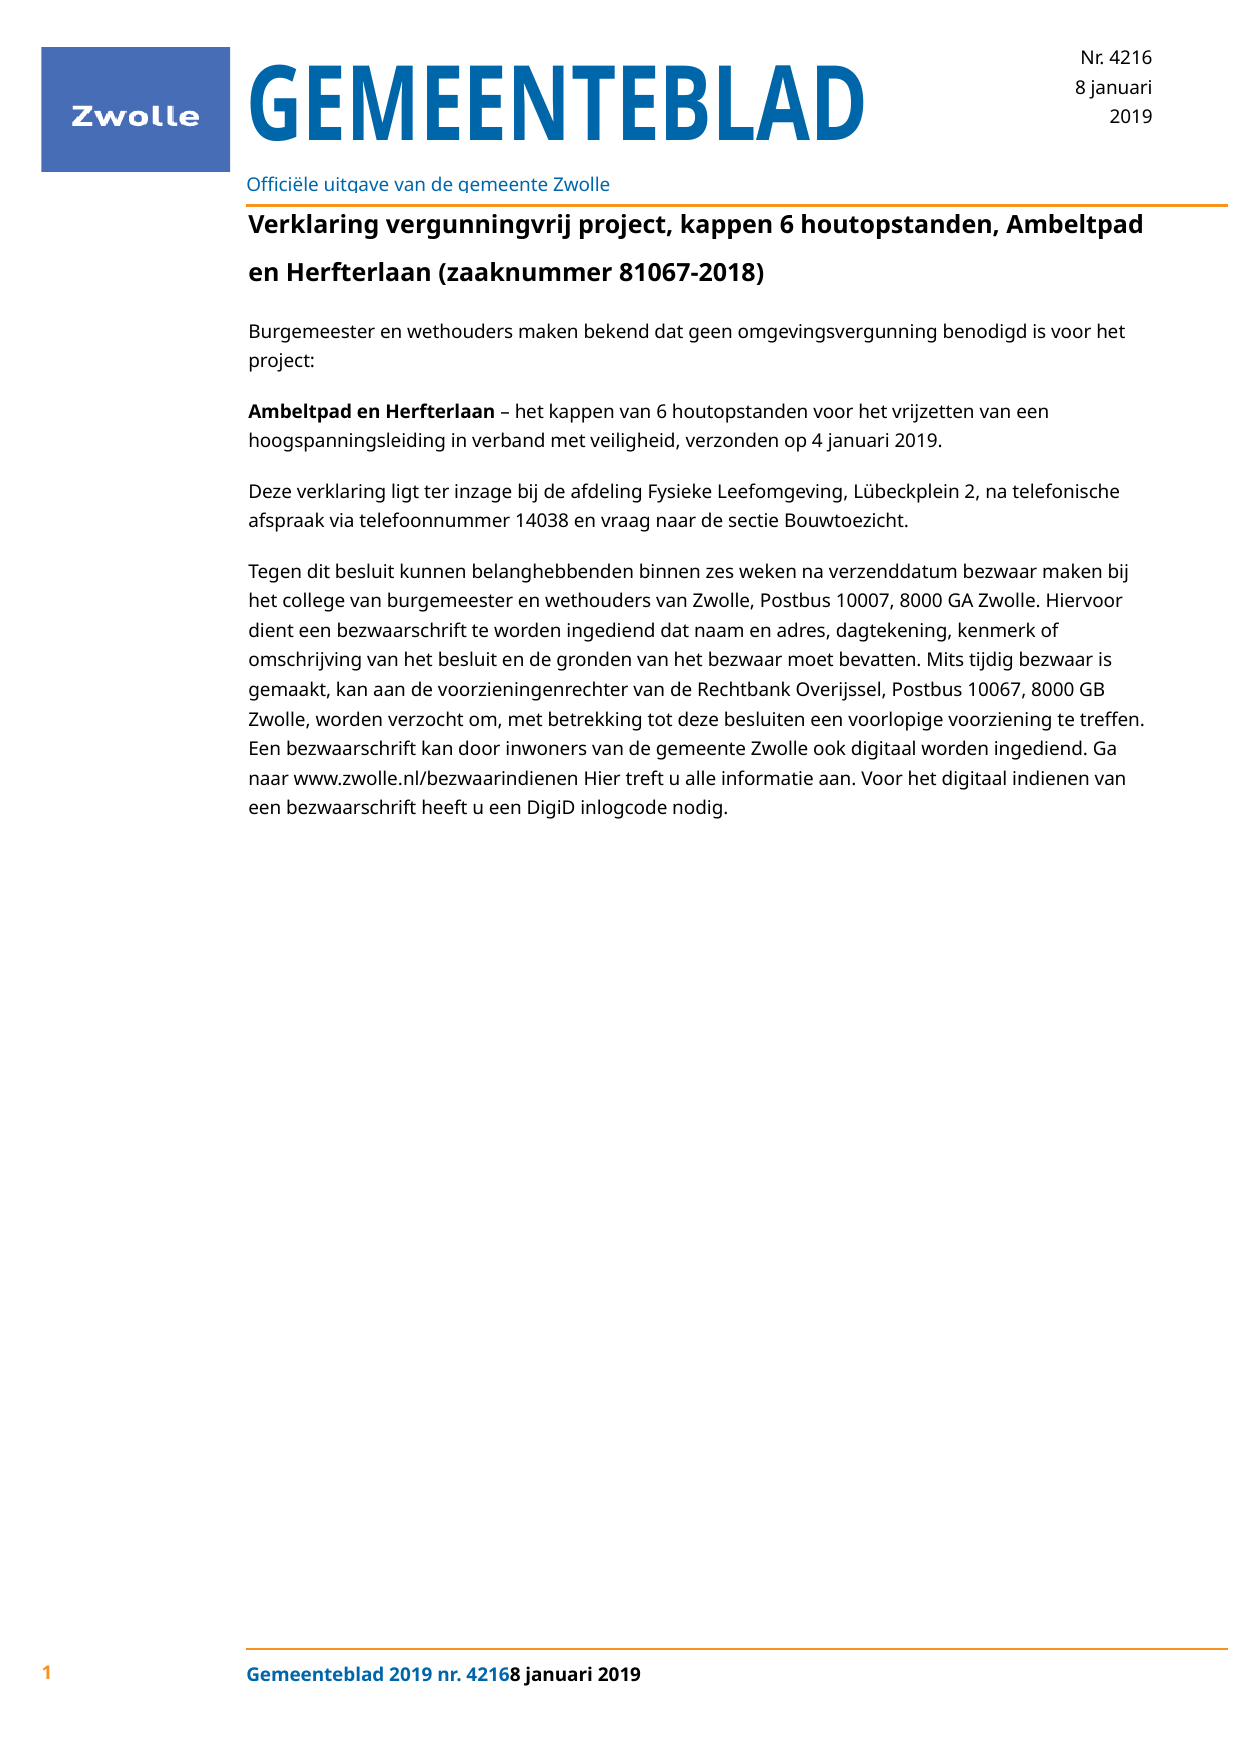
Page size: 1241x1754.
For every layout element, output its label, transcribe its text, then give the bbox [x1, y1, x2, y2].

text Deze verklaring ligt ter inzage bij de afdeling Fysieke Leefomgeving, Lübeckplein 2, na telefonische afspraak via telefoonnummer 14038 en vraag naar de sectie Bouwtoezicht. [248, 478, 1152, 533]
text Tegen dit besluit kunnen belanghebbenden binnen zes weken na verzenddatum bezwaar maken bij het college van burgemeester en wethouders van Zwolle, Postbus 10007, 8000 GA Zwolle. Hiervoor dient een bezwaarschrift te worden ingediend dat naam en adres, dagtekening, kenmerk of omschrijving van het besluit en de gronden van het bezwaar moet bevatten. Mits tijdig bezwaar is gemaakt, kan aan de voorzieningenrechter van de Rechtbank Overijssel, Postbus 10067, 8000 GB Zwolle, worden verzocht om, met betrekking tot deze besluiten een voorlopige voorziening te treffen. Een bezwaarschrift kan door inwoners van de gemeente Zwolle ook digitaal worden ingediend. Ga naar www.zwolle.nl/bezwaarindienen Hier treft u alle informatie aan. Voor het digitaal indienen van een bezwaarschrift heeft u een DigiD inlogcode nodig. [248, 558, 1152, 820]
text Burgemeester en wethouders maken bekend dat geen omgevingsvergunning benodigd is voor het project: [248, 318, 1152, 373]
picture [41, 47, 231, 172]
text Verklaring vergunningvrij project, kappen 6 houtopstanden, Ambeltpad en Herfterlaan (zaaknummer 81067-2018) [248, 207, 1152, 288]
text Ambeltpad en Herfterlaan – het kappen van 6 houtopstanden voor het vrijzetten van een hoogspanningsleiding in verband met veiligheid, verzonden op 4 januari 2019. [248, 398, 1152, 453]
